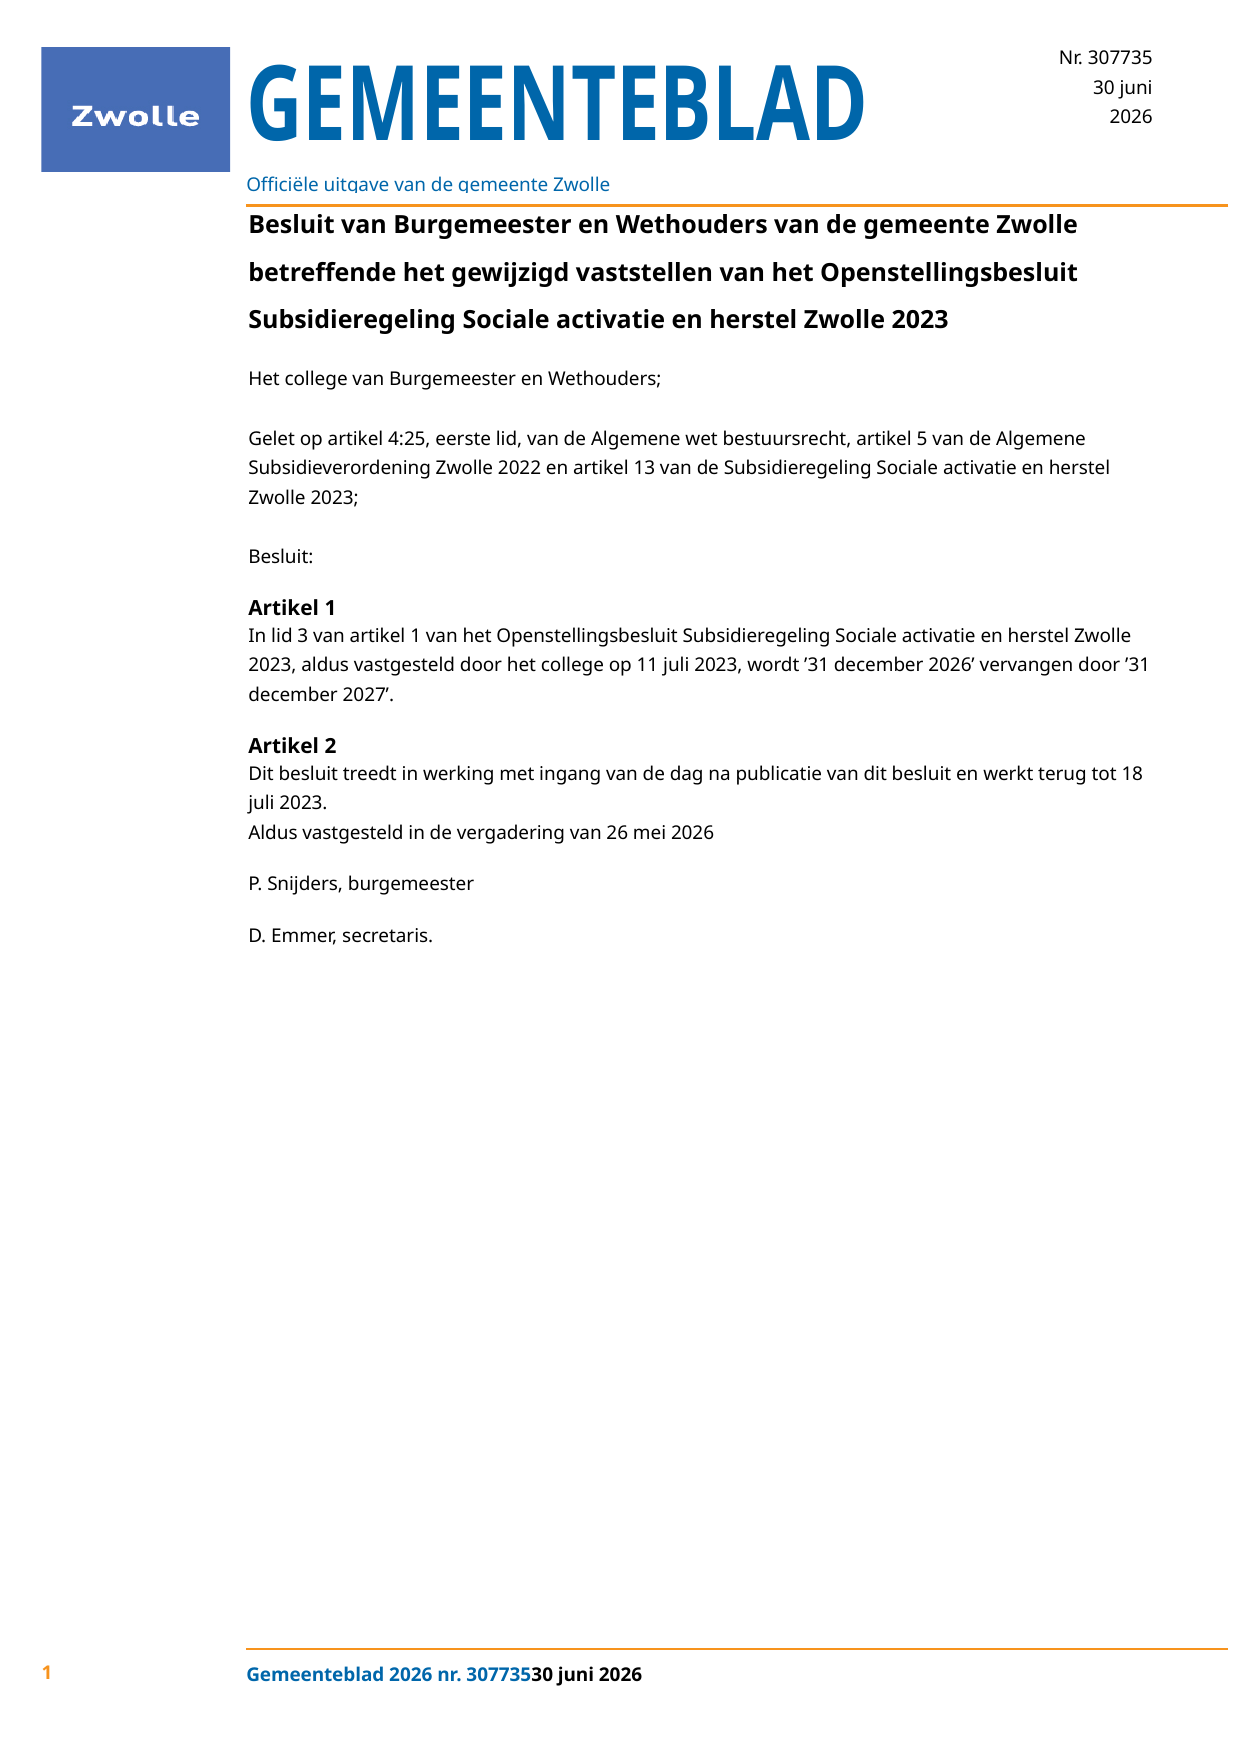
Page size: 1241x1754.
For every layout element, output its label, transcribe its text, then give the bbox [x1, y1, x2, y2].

text Besluit van Burgemeester en Wethouders van de gemeente Zwolle betreffende het gewijzigd vaststellen van het Openstellingsbesluit Subsidieregeling Sociale activatie en herstel Zwolle 2023 [248, 207, 1152, 336]
text Gelet op artikel 4:25, eerste lid, van de Algemene wet bestuursrecht, artikel 5 van de Algemene Subsidieverordening Zwolle 2022 en artikel 13 van de Subsidieregeling Sociale activatie en herstel Zwolle 2023; [248, 425, 1152, 509]
text Aldus vastgesteld in de vergadering van 26 mei 2026 [248, 819, 1152, 845]
text D. Emmer, secretaris. [248, 922, 1152, 948]
picture [41, 47, 231, 172]
text Artikel 1 [248, 593, 1152, 622]
text P. Snijders, burgemeester [248, 871, 1152, 896]
text Besluit: [248, 543, 1152, 569]
text Artikel 2 [248, 731, 1152, 760]
text Het college van Burgemeester en Wethouders; [248, 366, 1152, 391]
text Dit besluit treedt in werking met ingang van de dag na publicatie van dit besluit en werkt terug tot 18 juli 2023. [248, 760, 1152, 815]
text In lid 3 van artikel 1 van het Openstellingsbesluit Subsidieregeling Sociale activatie en herstel Zwolle 2023, aldus vastgesteld door het college op 11 juli 2023, wordt ’31 december 2026’ vervangen door ’31 december 2027’. [248, 622, 1152, 707]
